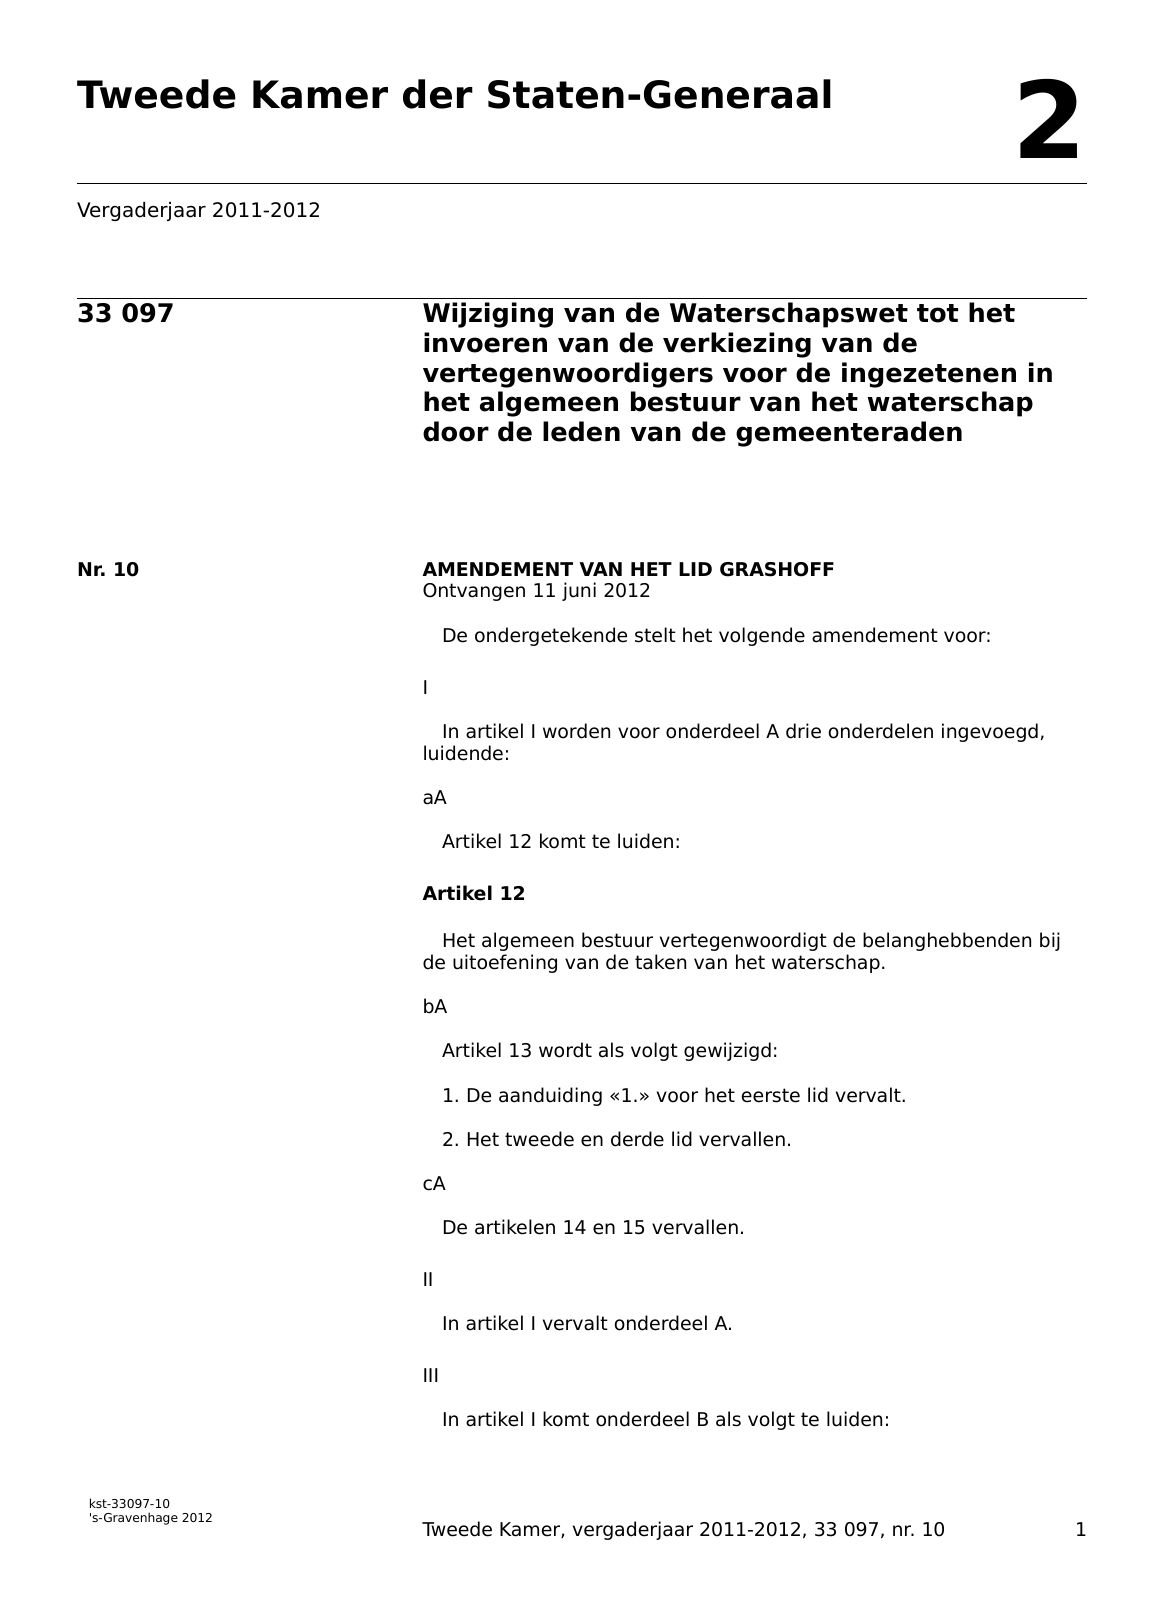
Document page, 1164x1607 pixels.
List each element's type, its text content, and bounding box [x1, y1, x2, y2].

text De artikelen 14 en 15 vervallen. [422, 1217, 1087, 1239]
subtitle Nr. 10 AMENDEMENT VAN HET LID GRASHOFF [77, 558, 1087, 580]
text 2. Het tweede en derde lid vervallen. [422, 1129, 1087, 1151]
text bA [422, 996, 1087, 1018]
text In artikel I komt onderdeel B als volgt te luiden: [422, 1409, 1087, 1431]
text cA [422, 1173, 1087, 1195]
table_cell Vergaderjaar 2011-2012 [77, 184, 1087, 298]
table_header Tweede Kamer der Staten-Generaal [77, 59, 886, 183]
text aA [422, 787, 1087, 809]
text Artikel 13 wordt als volgt gewijzigd: [422, 1040, 1087, 1062]
text De ondergetekende stelt het volgende amendement voor: [422, 624, 1087, 647]
subtitle Artikel 12 [422, 883, 1087, 905]
text Ontvangen 11 juni 2012 [422, 580, 1087, 602]
subtitle I [422, 677, 1087, 698]
text Artikel 12 komt te luiden: [422, 831, 1087, 853]
text In artikel I worden voor onderdeel A drie onderdelen ingevoegd, luidende: [422, 721, 1087, 765]
text kst-33097-10 [88, 1497, 323, 1511]
text In artikel I vervalt onderdeel A. [422, 1313, 1087, 1335]
subtitle II [422, 1269, 1087, 1291]
text Het algemeen bestuur vertegenwoordigt de belanghebbenden bij de uitoefening van de taken van het waterschap. [422, 930, 1087, 974]
subtitle 33 097 Wijziging van de Waterschapswet tot het invoeren van de verkiezing van de vertegenwoordigers voor de ingezetenen in het algemeen bestuur van het waterschap door de leden van de gemeenteraden [77, 299, 1087, 447]
text 1. De aanduiding «1.» voor het eerste lid vervalt. [422, 1084, 1087, 1106]
table_header 2 [886, 59, 1087, 183]
subtitle III [422, 1365, 1087, 1387]
text 's-Gravenhage 2012 [88, 1511, 323, 1525]
